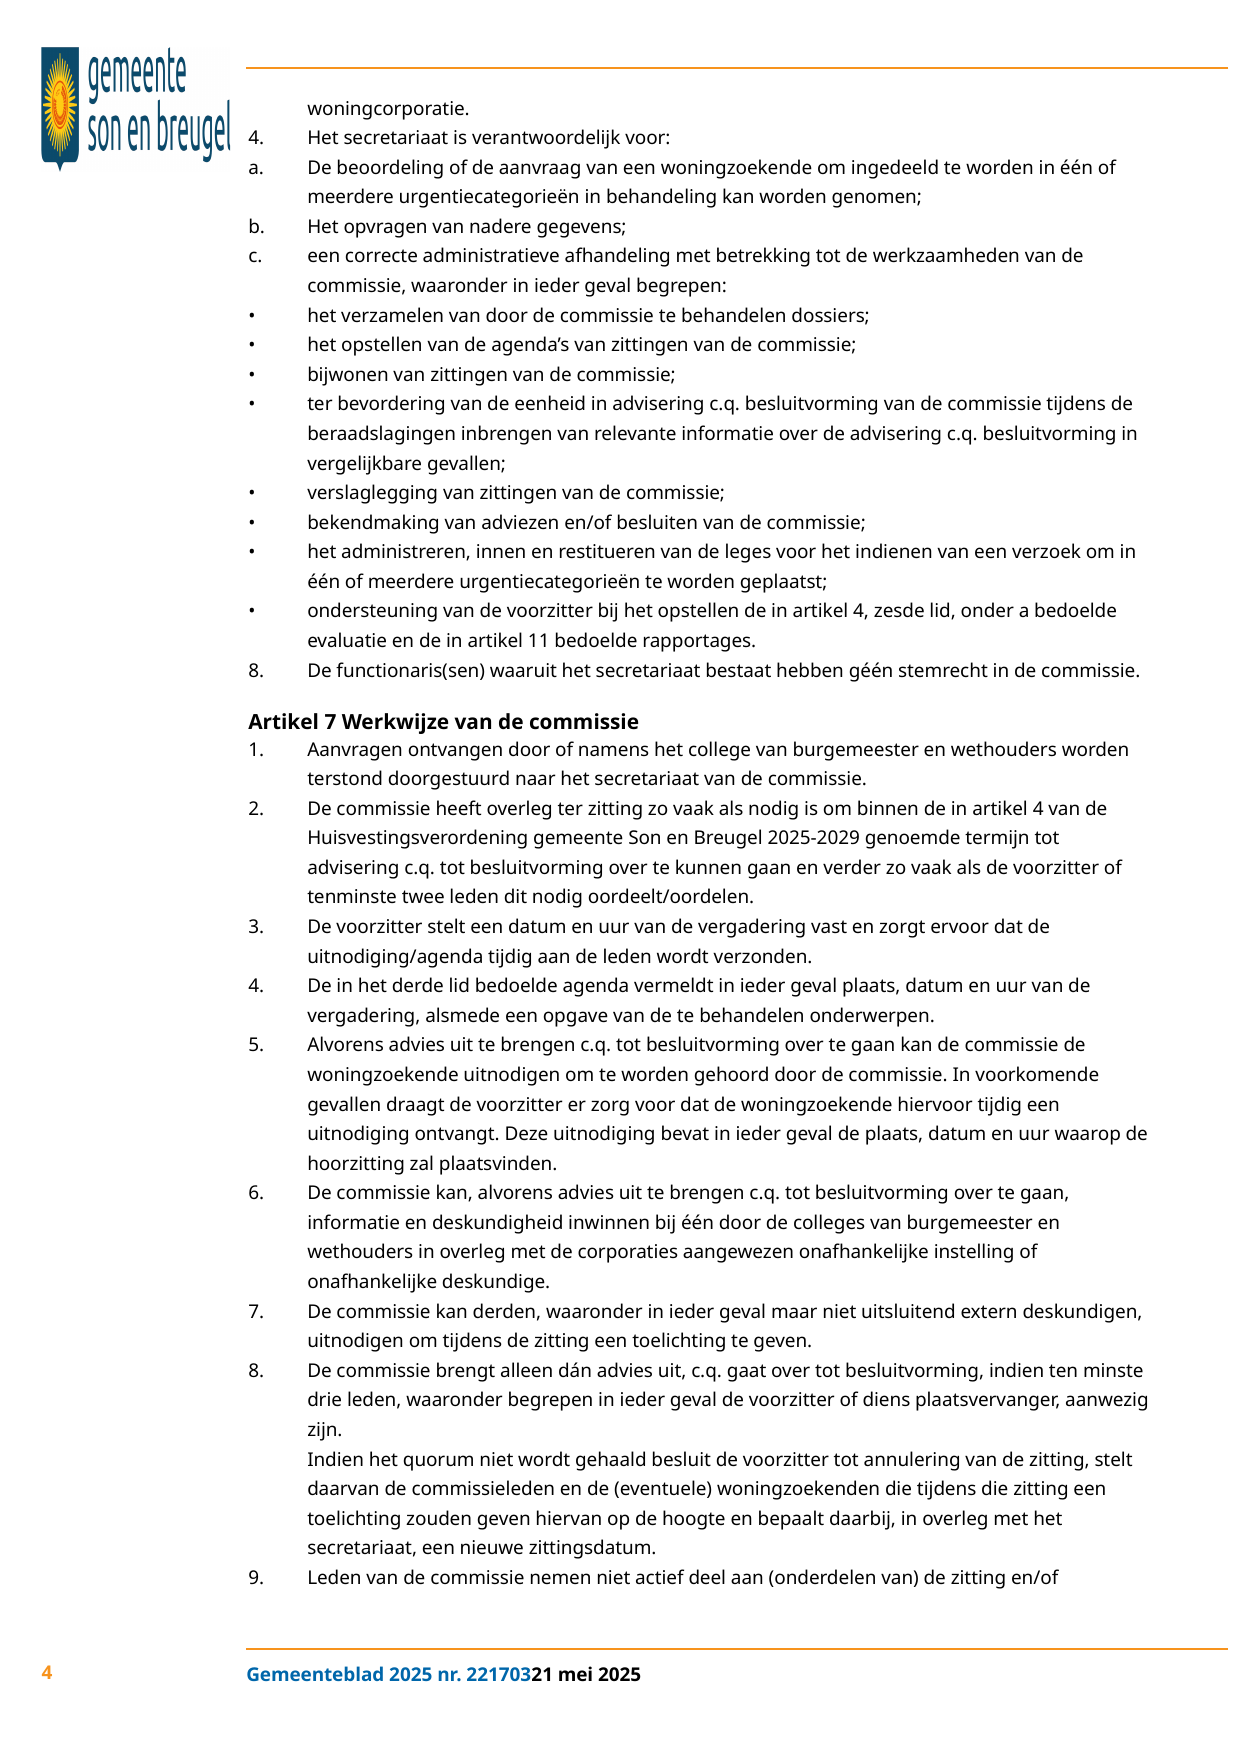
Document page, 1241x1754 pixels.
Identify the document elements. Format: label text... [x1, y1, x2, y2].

list het opstellen van de agenda’s van zittingen van de commissie; [248, 331, 1152, 357]
list bekendmaking van adviezen en/of besluiten van de commissie; [248, 509, 1152, 535]
text Artikel 7 Werkwijze van de commissie [248, 707, 1152, 736]
list Indien het quorum niet wordt gehaald besluit de voorzitter tot annulering van de zitting, stelt daarvan de commissieleden en de (eventuele) woningzoekenden die tijdens die zitting een toelichting zouden geven hiervan op de hoogte en bepaalt daarbij, in overleg met het secretariaat, een nieuwe zittingsdatum. [248, 1446, 1152, 1560]
picture [41, 47, 231, 172]
list De beoordeling of de aanvraag van een woningzoekende om ingedeeld te worden in één of meerdere urgentiecategorieën in behandeling kan worden genomen; [248, 154, 1152, 209]
list een correcte administratieve afhandeling met betrekking tot de werkzaamheden van de commissie, waaronder in ieder geval begrepen: [248, 243, 1152, 298]
list Het secretariaat is verantwoordelijk voor: [248, 124, 1152, 150]
list Aanvragen ontvangen door of namens het college van burgemeester en wethouders worden terstond doorgestuurd naar het secretariaat van de commissie. [248, 736, 1152, 791]
list De functionaris(sen) waaruit het secretariaat bestaat hebben géén stemrecht in de commissie. [248, 657, 1152, 683]
list Het opvragen van nadere gegevens; [248, 213, 1152, 239]
list De commissie heeft overleg ter zitting zo vaak als nodig is om binnen de in artikel 4 van de Huisvestingsverordening gemeente Son en Breugel 2025-2029 genoemde termijn tot advisering c.q. tot besluitvorming over te kunnen gaan en verder zo vaak als de voorzitter of tenminste twee leden dit nodig oordeelt/oordelen. [248, 795, 1152, 909]
list ondersteuning van de voorzitter bij het opstellen de in artikel 4, zesde lid, onder a bedoelde evaluatie en de in artikel 11 bedoelde rapportages. [248, 598, 1152, 653]
list verslaglegging van zittingen van de commissie; [248, 479, 1152, 505]
list De commissie kan derden, waaronder in ieder geval maar niet uitsluitend extern deskundigen, uitnodigen om tijdens de zitting een toelichting te geven. [248, 1298, 1152, 1353]
list De in het derde lid bedoelde agenda vermeldt in ieder geval plaats, datum en uur van de vergadering, alsmede een opgave van de te behandelen onderwerpen. [248, 972, 1152, 1028]
list Alvorens advies uit te brengen c.q. tot besluitvorming over te gaan kan de commissie de woningzoekende uitnodigen om te worden gehoord door de commissie. In voorkomende gevallen draagt de voorzitter er zorg voor dat de woningzoekende hiervoor tijdig een uitnodiging ontvangt. Deze uitnodiging bevat in ieder geval de plaats, datum en uur waarop de hoorzitting zal plaatsvinden. [248, 1032, 1152, 1176]
list De voorzitter stelt een datum en uur van de vergadering vast en zorgt ervoor dat de uitnodiging/agenda tijdig aan de leden wordt verzonden. [248, 913, 1152, 968]
list De commissie brengt alleen dán advies uit, c.q. gaat over tot besluitvorming, indien ten minste drie leden, waaronder begrepen in ieder geval de voorzitter of diens plaatsvervanger, aanwezig zijn. [248, 1357, 1152, 1442]
list het verzamelen van door de commissie te behandelen dossiers; [248, 302, 1152, 328]
list het administreren, innen en restitueren van de leges voor het indienen van een verzoek om in één of meerdere urgentiecategorieën te worden geplaatst; [248, 538, 1152, 594]
list ter bevordering van de eenheid in advisering c.q. besluitvorming van de commissie tijdens de beraadslagingen inbrengen van relevante informatie over de advisering c.q. besluitvorming in vergelijkbare gevallen; [248, 391, 1152, 476]
list De commissie kan, alvorens advies uit te brengen c.q. tot besluitvorming over te gaan, informatie en deskundigheid inwinnen bij één door de colleges van burgemeester en wethouders in overleg met de corporaties aangewezen onafhankelijke instelling of onafhankelijke deskundige. [248, 1179, 1152, 1294]
list bijwonen van zittingen van de commissie; [248, 361, 1152, 387]
list woningcorporatie. [248, 95, 1152, 121]
list Leden van de commissie nemen niet actief deel aan (onderdelen van) de zitting en/of [248, 1564, 1152, 1590]
